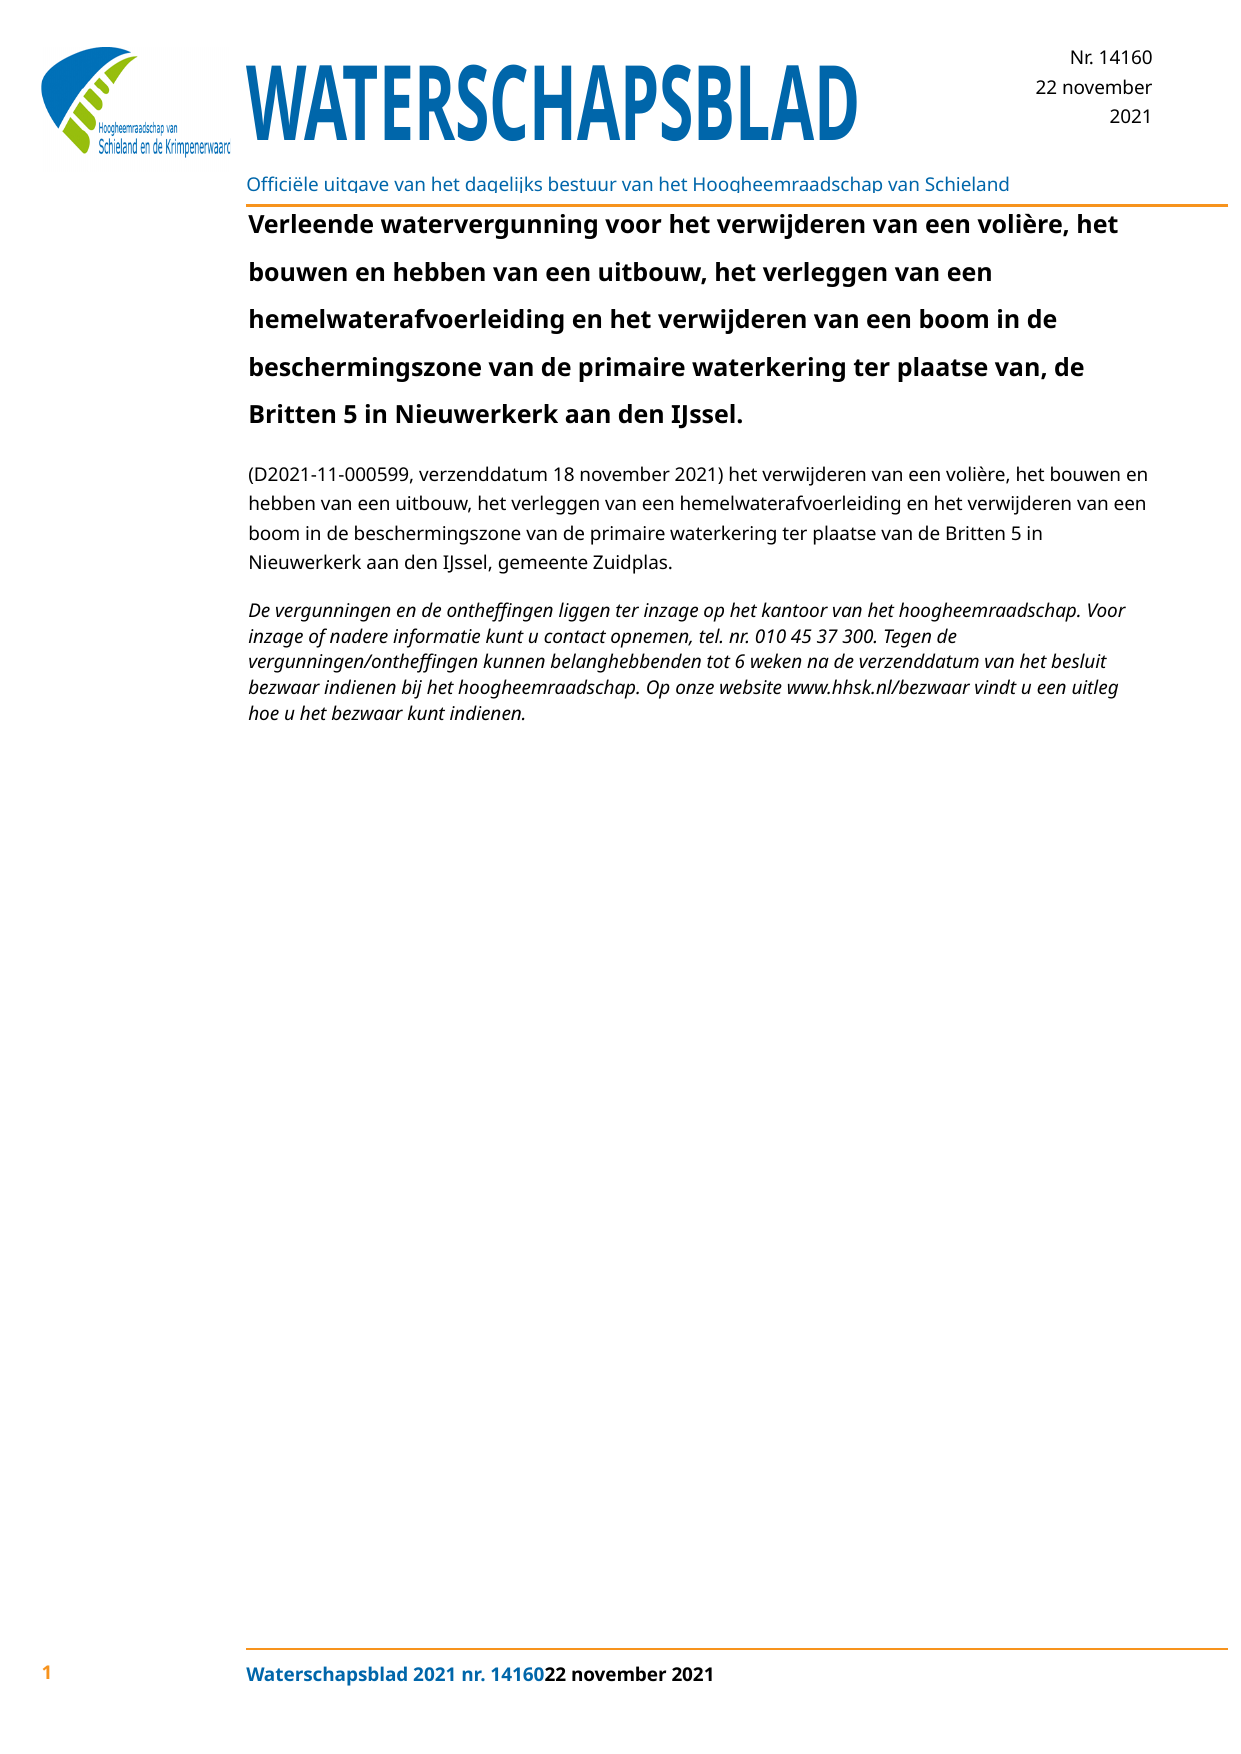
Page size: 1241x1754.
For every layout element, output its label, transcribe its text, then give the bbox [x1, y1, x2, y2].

text De vergunningen en de ontheffingen liggen ter inzage op het kantoor van het hoogheemraadschap. Voor inzage of nadere informatie kunt u contact opnemen, tel. nr. 010 45 37 300. Tegen de vergunningen/ontheffingen kunnen belanghebbenden tot 6 weken na de verzenddatum van het besluit bezwaar indienen bij het hoogheemraadschap. Op onze website www.hhsk.nl/bezwaar vindt u een uitleg hoe u het bezwaar kunt indienen. [248, 597, 1152, 726]
text Verleende watervergunning voor het verwijderen van een volière, het bouwen en hebben van een uitbouw, het verleggen van een hemelwaterafvoerleiding en het verwijderen van een boom in de beschermingszone van de primaire waterkering ter plaatse van, de Britten 5 in Nieuwerkerk aan den IJssel. [248, 207, 1152, 431]
text (D2021-11-000599, verzenddatum 18 november 2021) het verwijderen van een volière, het bouwen en hebben van een uitbouw, het verleggen van een hemelwaterafvoerleiding en het verwijderen van een boom in de beschermingszone van de primaire waterkering ter plaatse van de Britten 5 in Nieuwerkerk aan den IJssel, gemeente Zuidplas. [248, 461, 1152, 575]
picture [41, 47, 231, 172]
